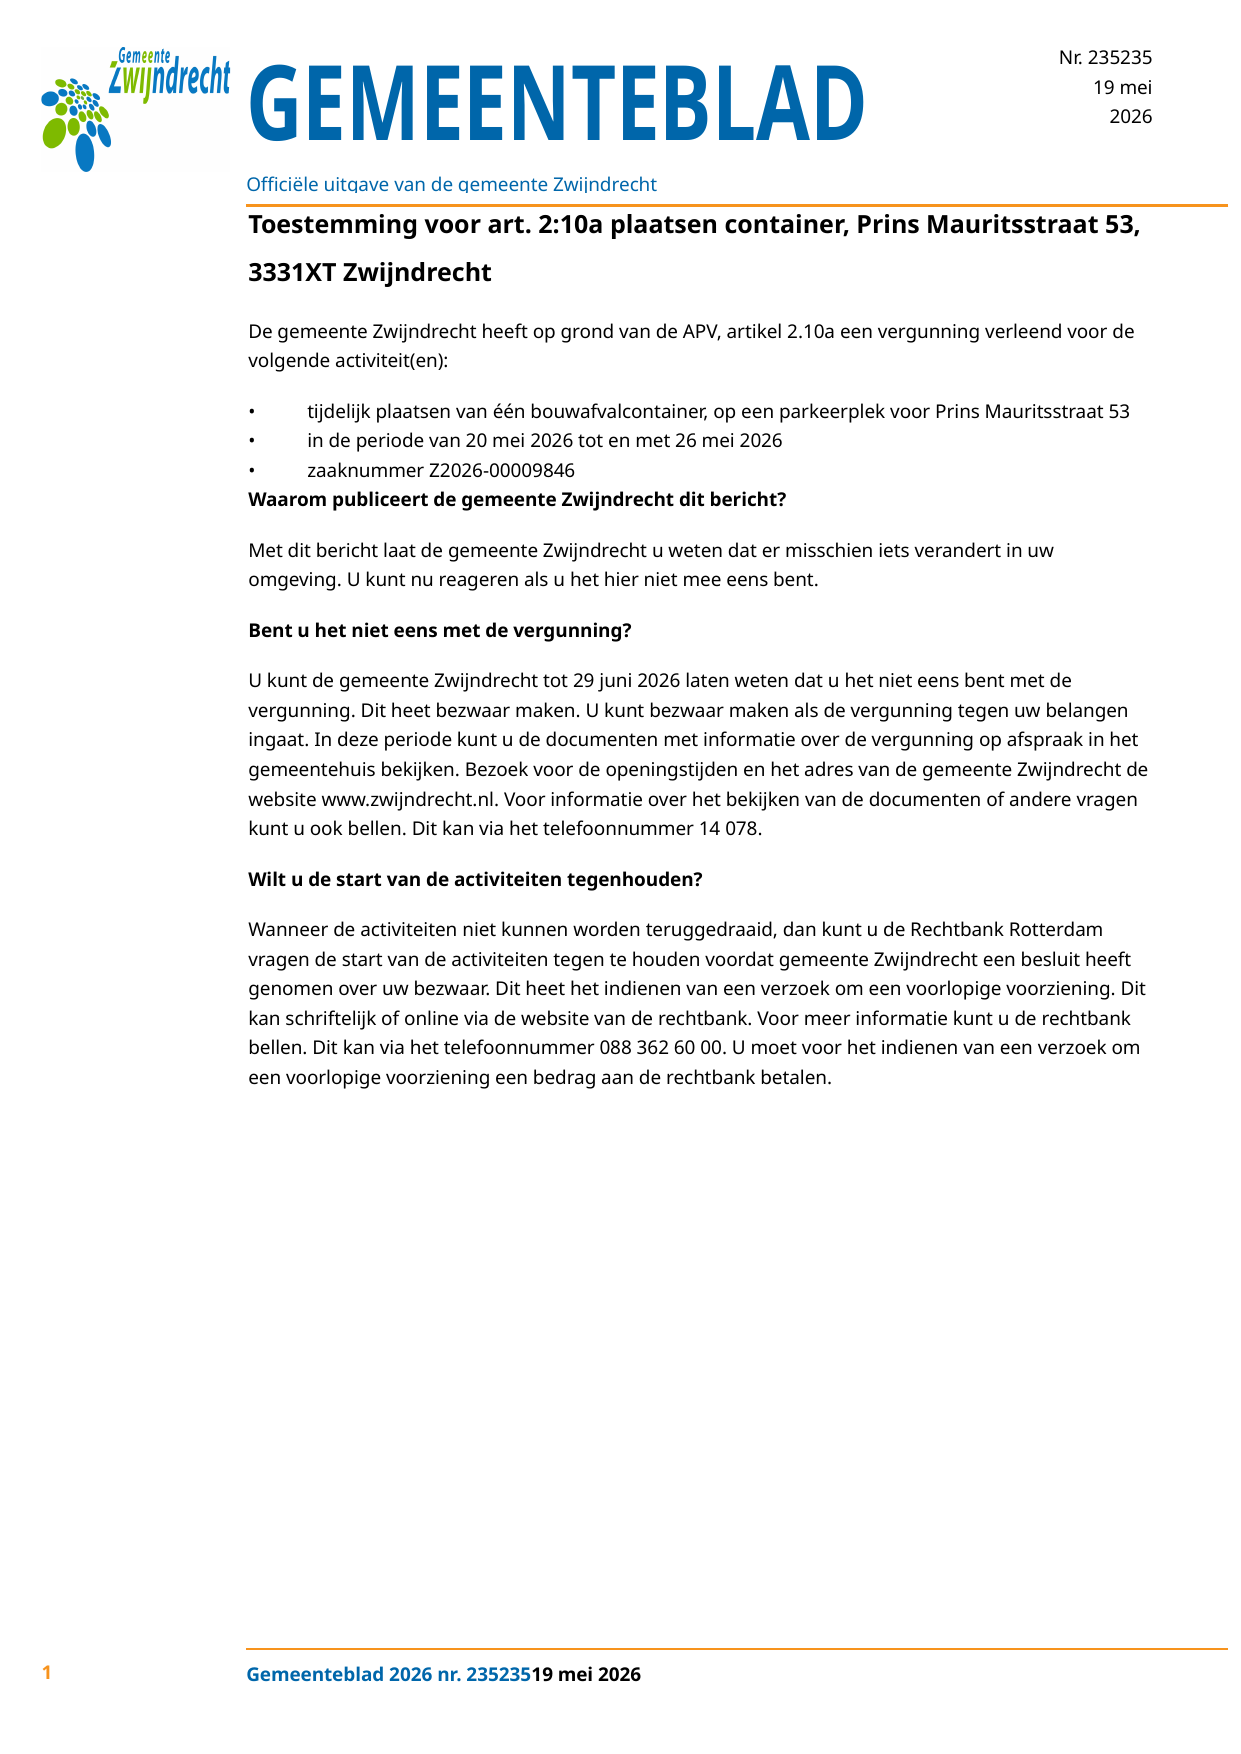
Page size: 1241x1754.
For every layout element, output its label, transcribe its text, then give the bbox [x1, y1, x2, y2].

list tijdelijk plaatsen van één bouwafvalcontainer, op een parkeerplek voor Prins Mauritsstraat 53 [248, 398, 1152, 424]
text Wilt u de start van de activiteiten tegenhouden? [248, 866, 1152, 892]
text Met dit bericht laat de gemeente Zwijndrecht u weten dat er misschien iets verandert in uw omgeving. U kunt nu reageren als u het hier niet mee eens bent. [248, 537, 1152, 592]
text Bent u het niet eens met de vergunning? [248, 617, 1152, 643]
list zaaknummer Z2026-00009846 [248, 457, 1152, 483]
picture [41, 47, 231, 172]
text De gemeente Zwijndrecht heeft op grond van de APV, artikel 2.10a een vergunning verleend voor de volgende activiteit(en): [248, 318, 1152, 373]
list in de periode van 20 mei 2026 tot en met 26 mei 2026 [248, 427, 1152, 453]
text Waarom publiceert de gemeente Zwijndrecht dit bericht? [248, 487, 1152, 512]
text Wanneer de activiteiten niet kunnen worden teruggedraaid, dan kunt u de Rechtbank Rotterdam vragen de start van de activiteiten tegen te houden voordat gemeente Zwijndrecht een besluit heeft genomen over uw bezwaar. Dit heet het indienen van een verzoek om een voorlopige voorziening. Dit kan schriftelijk of online via de website van de rechtbank. Voor meer informatie kunt u de rechtbank bellen. Dit kan via het telefoonnummer 088 362 60 00. U moet voor het indienen van een verzoek om een voorlopige voorziening een bedrag aan de rechtbank betalen. [248, 916, 1152, 1090]
text Toestemming voor art. 2:10a plaatsen container, Prins Mauritsstraat 53, 3331XT Zwijndrecht [248, 207, 1152, 288]
text U kunt de gemeente Zwijndrecht tot 29 juni 2026 laten weten dat u het niet eens bent met de vergunning. Dit heet bezwaar maken. U kunt bezwaar maken als de vergunning tegen uw belangen ingaat. In deze periode kunt u de documenten met informatie over de vergunning op afspraak in het gemeentehuis bekijken. Bezoek voor de openingstijden en het adres van de gemeente Zwijndrecht de website www.zwijndrecht.nl. Voor informatie over het bekijken van de documenten of andere vragen kunt u ook bellen. Dit kan via het telefoonnummer 14 078. [248, 667, 1152, 841]
